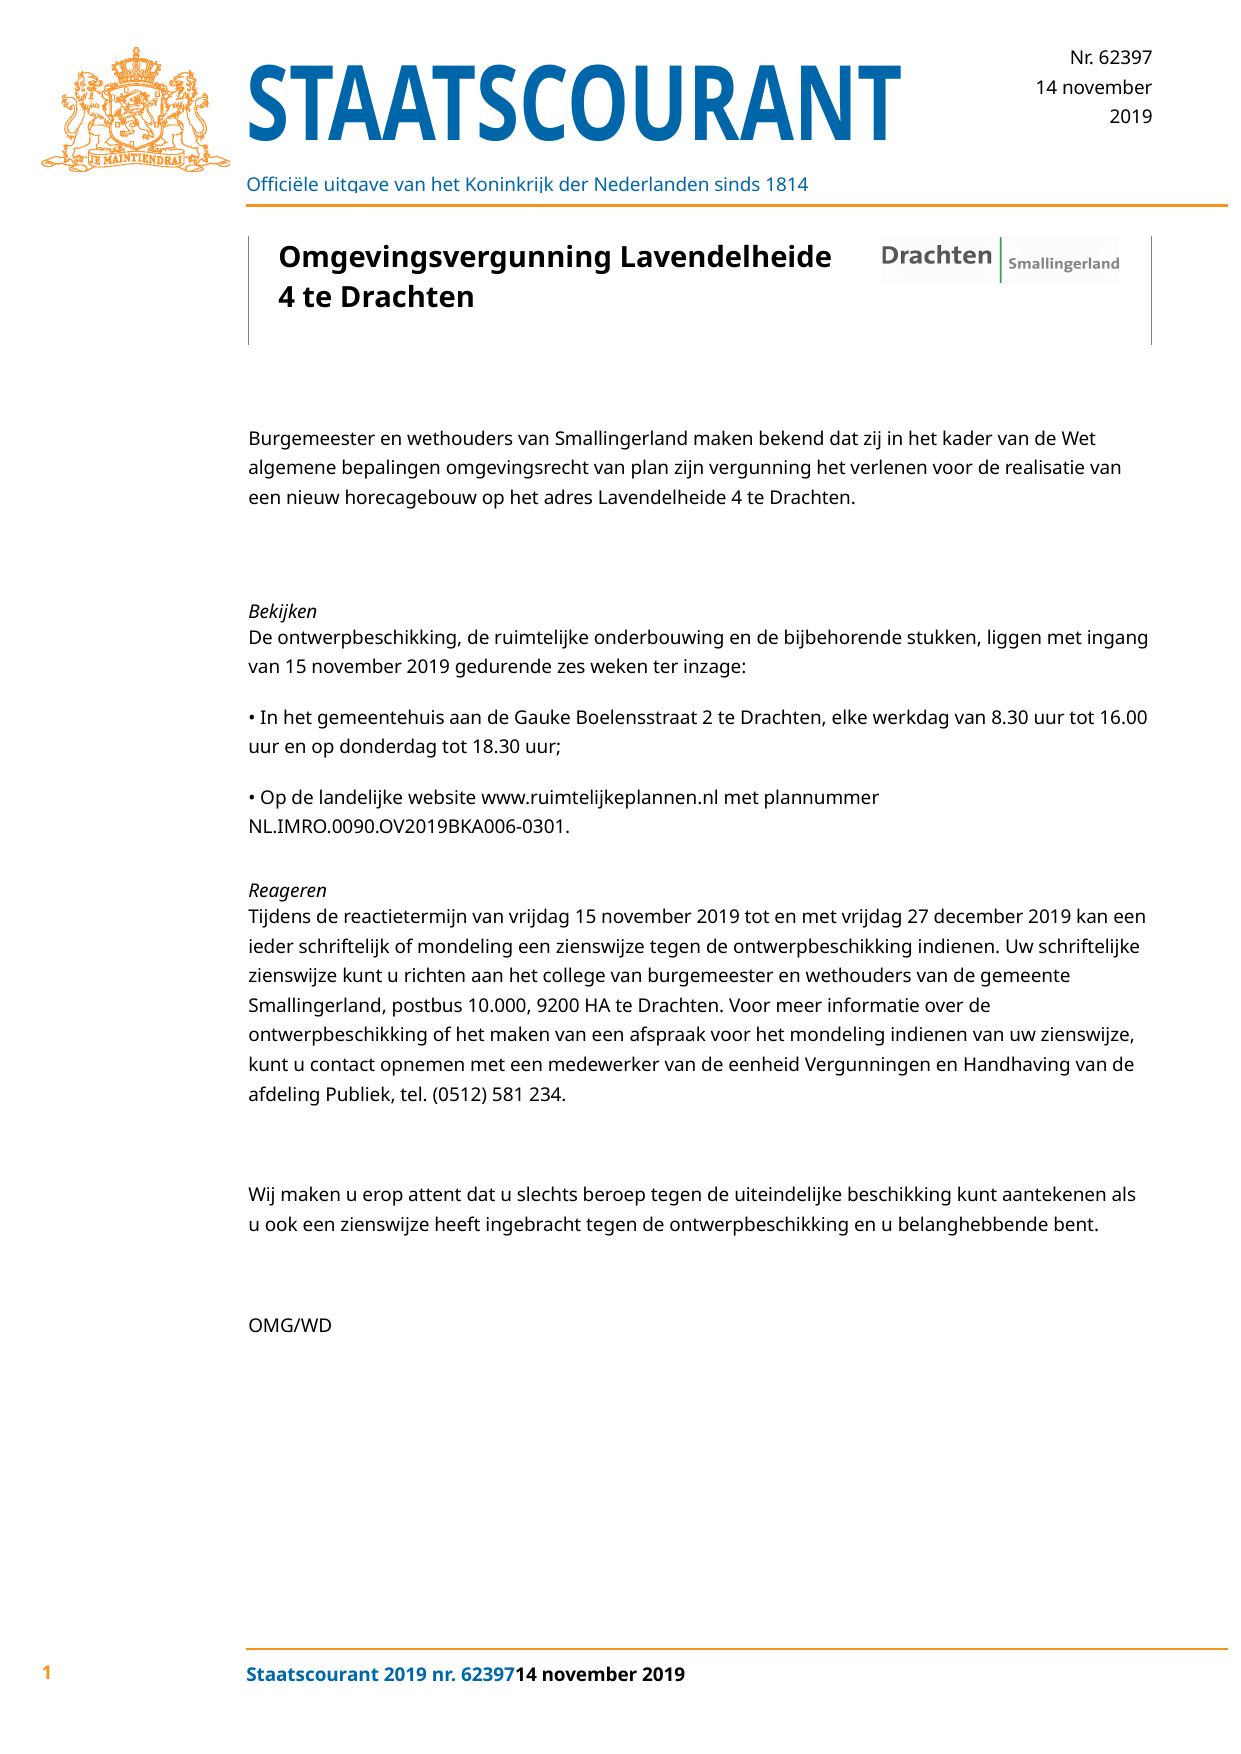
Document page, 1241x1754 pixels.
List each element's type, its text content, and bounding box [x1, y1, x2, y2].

picture [882, 236, 1119, 284]
picture [41, 47, 231, 172]
text Burgemeester en wethouders van Smallingerland maken bekend dat zij in het kader van de Wet algemene bepalingen omgevingsrecht van plan zijn vergunning het verlenen voor de realisatie van een nieuw horecagebouw op het adres Lavendelheide 4 te Drachten. [248, 425, 1152, 509]
text De ontwerpbeschikking, de ruimtelijke onderbouwing en de bijbehorende stukken, liggen met ingang van 15 november 2019 gedurende zes weken ter inzage: [248, 624, 1152, 679]
text • Op de landelijke website www.ruimtelijkeplannen.nl met plannummer NL.IMRO.0090.OV2019BKA006-0301. [248, 784, 1152, 839]
table_header Omgevingsvergunning Lavendelheide 4 te Drachten [249, 236, 850, 345]
text Bekijken [248, 598, 1152, 624]
text • In het gemeentehuis aan de Gauke Boelensstraat 2 te Drachten, elke werkdag van 8.30 uur tot 16.00 uur en op donderdag tot 18.30 uur; [248, 704, 1152, 759]
text OMG/WD [248, 1312, 1152, 1338]
text Tijdens de reactietermijn van vrijdag 15 november 2019 tot en met vrijdag 27 december 2019 kan een ieder schriftelijk of mondeling een zienswijze tegen de ontwerpbeschikking indienen. Uw schriftelijke zienswijze kunt u richten aan het college van burgemeester en wethouders van de gemeente Smallingerland, postbus 10.000, 9200 HA te Drachten. Voor meer informatie over de ontwerpbeschikking of het maken van een afspraak voor het mondeling indienen van uw zienswijze, kunt u contact opnemen met een medewerker van de eenheid Vergunningen en Handhaving van de afdeling Publiek, tel. (0512) 581 234. [248, 903, 1152, 1106]
text Reageren [248, 877, 1152, 903]
table_header [850, 236, 1151, 345]
text Wij maken u erop attent dat u slechts beroep tegen de uiteindelijke beschikking kunt aantekenen als u ook een zienswijze heeft ingebracht tegen de ontwerpbeschikking en u belanghebbende bent. [248, 1182, 1152, 1237]
